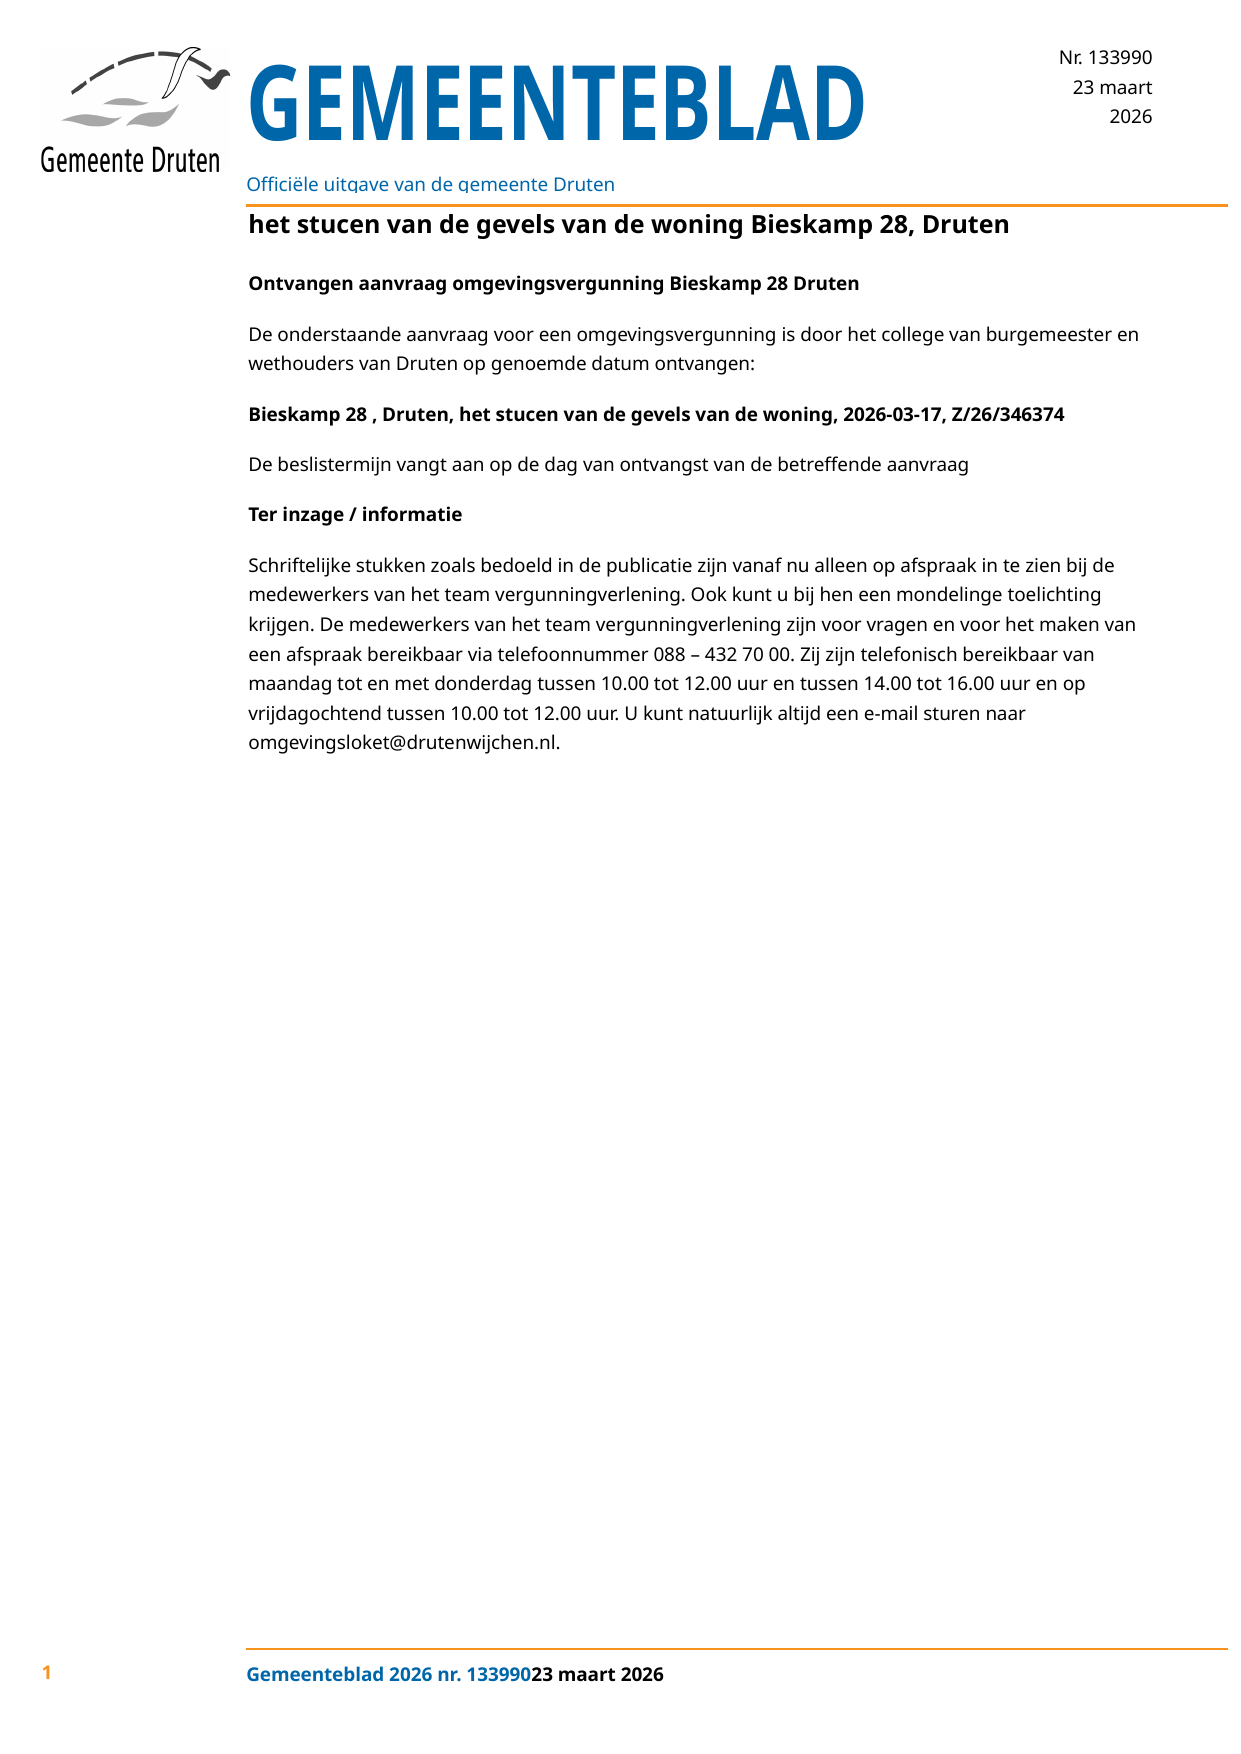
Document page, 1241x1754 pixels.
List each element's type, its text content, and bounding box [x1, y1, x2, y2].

picture [41, 47, 231, 172]
text Ter inzage / informatie [248, 502, 1152, 527]
text Bieskamp 28 , Druten, het stucen van de gevels van de woning, 2026-03-17, Z/26/346374 [248, 401, 1152, 426]
text De onderstaande aanvraag voor een omgevingsvergunning is door het college van burgemeester en wethouders van Druten op genoemde datum ontvangen: [248, 321, 1152, 376]
text het stucen van de gevels van de woning Bieskamp 28, Druten [248, 207, 1152, 241]
text Ontvangen aanvraag omgevingsvergunning Bieskamp 28 Druten [248, 270, 1152, 296]
text De beslistermijn vangt aan op de dag van ontvangst van de betreffende aanvraag [248, 451, 1152, 477]
text Schriftelijke stukken zoals bedoeld in de publicatie zijn vanaf nu alleen op afspraak in te zien bij de medewerkers van het team vergunningverlening. Ook kunt u bij hen een mondelinge toelichting krijgen. De medewerkers van het team vergunningverlening zijn voor vragen en voor het maken van een afspraak bereikbaar via telefoonnummer 088 – 432 70 00. Zij zijn telefonisch bereikbaar van maandag tot en met donderdag tussen 10.00 tot 12.00 uur en tussen 14.00 tot 16.00 uur en op vrijdagochtend tussen 10.00 tot 12.00 uur. U kunt natuurlijk altijd een e-mail sturen naar omgevingsloket@drutenwijchen.nl. [248, 552, 1152, 755]
